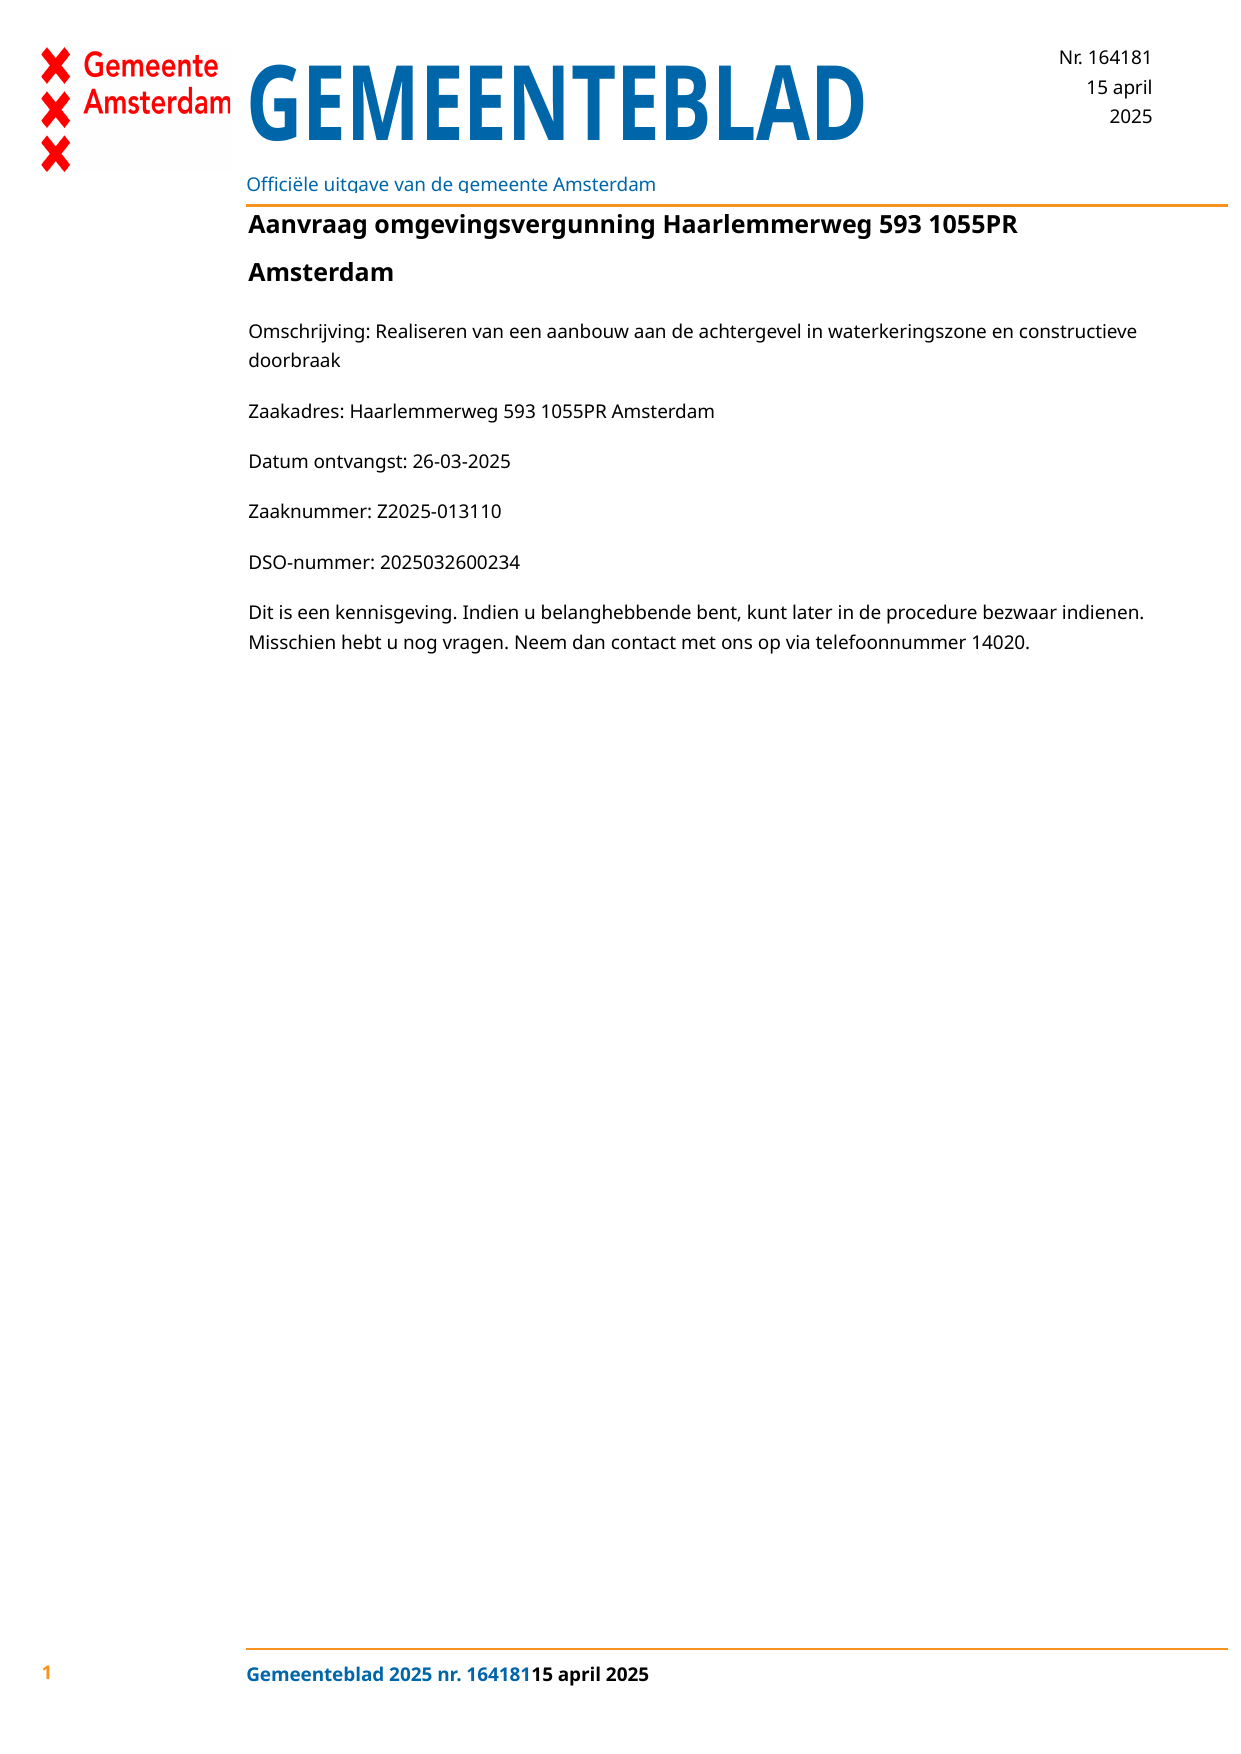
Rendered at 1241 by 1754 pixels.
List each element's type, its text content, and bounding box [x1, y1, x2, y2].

text Aanvraag omgevingsvergunning Haarlemmerweg 593 1055PR Amsterdam [248, 207, 1152, 288]
text Zaakadres: Haarlemmerweg 593 1055PR Amsterdam [248, 398, 1152, 424]
picture [41, 47, 231, 172]
text Omschrijving: Realiseren van een aanbouw aan de achtergevel in waterkeringszone en constructieve doorbraak [248, 318, 1152, 373]
text DSO-nummer: 2025032600234 [248, 549, 1152, 575]
text Zaaknummer: Z2025-013110 [248, 499, 1152, 524]
text Datum ontvangst: 26-03-2025 [248, 448, 1152, 474]
text Dit is een kennisgeving. Indien u belanghebbende bent, kunt later in de procedure bezwaar indienen. Misschien hebt u nog vragen. Neem dan contact met ons op via telefoonnummer 14020. [248, 599, 1152, 655]
